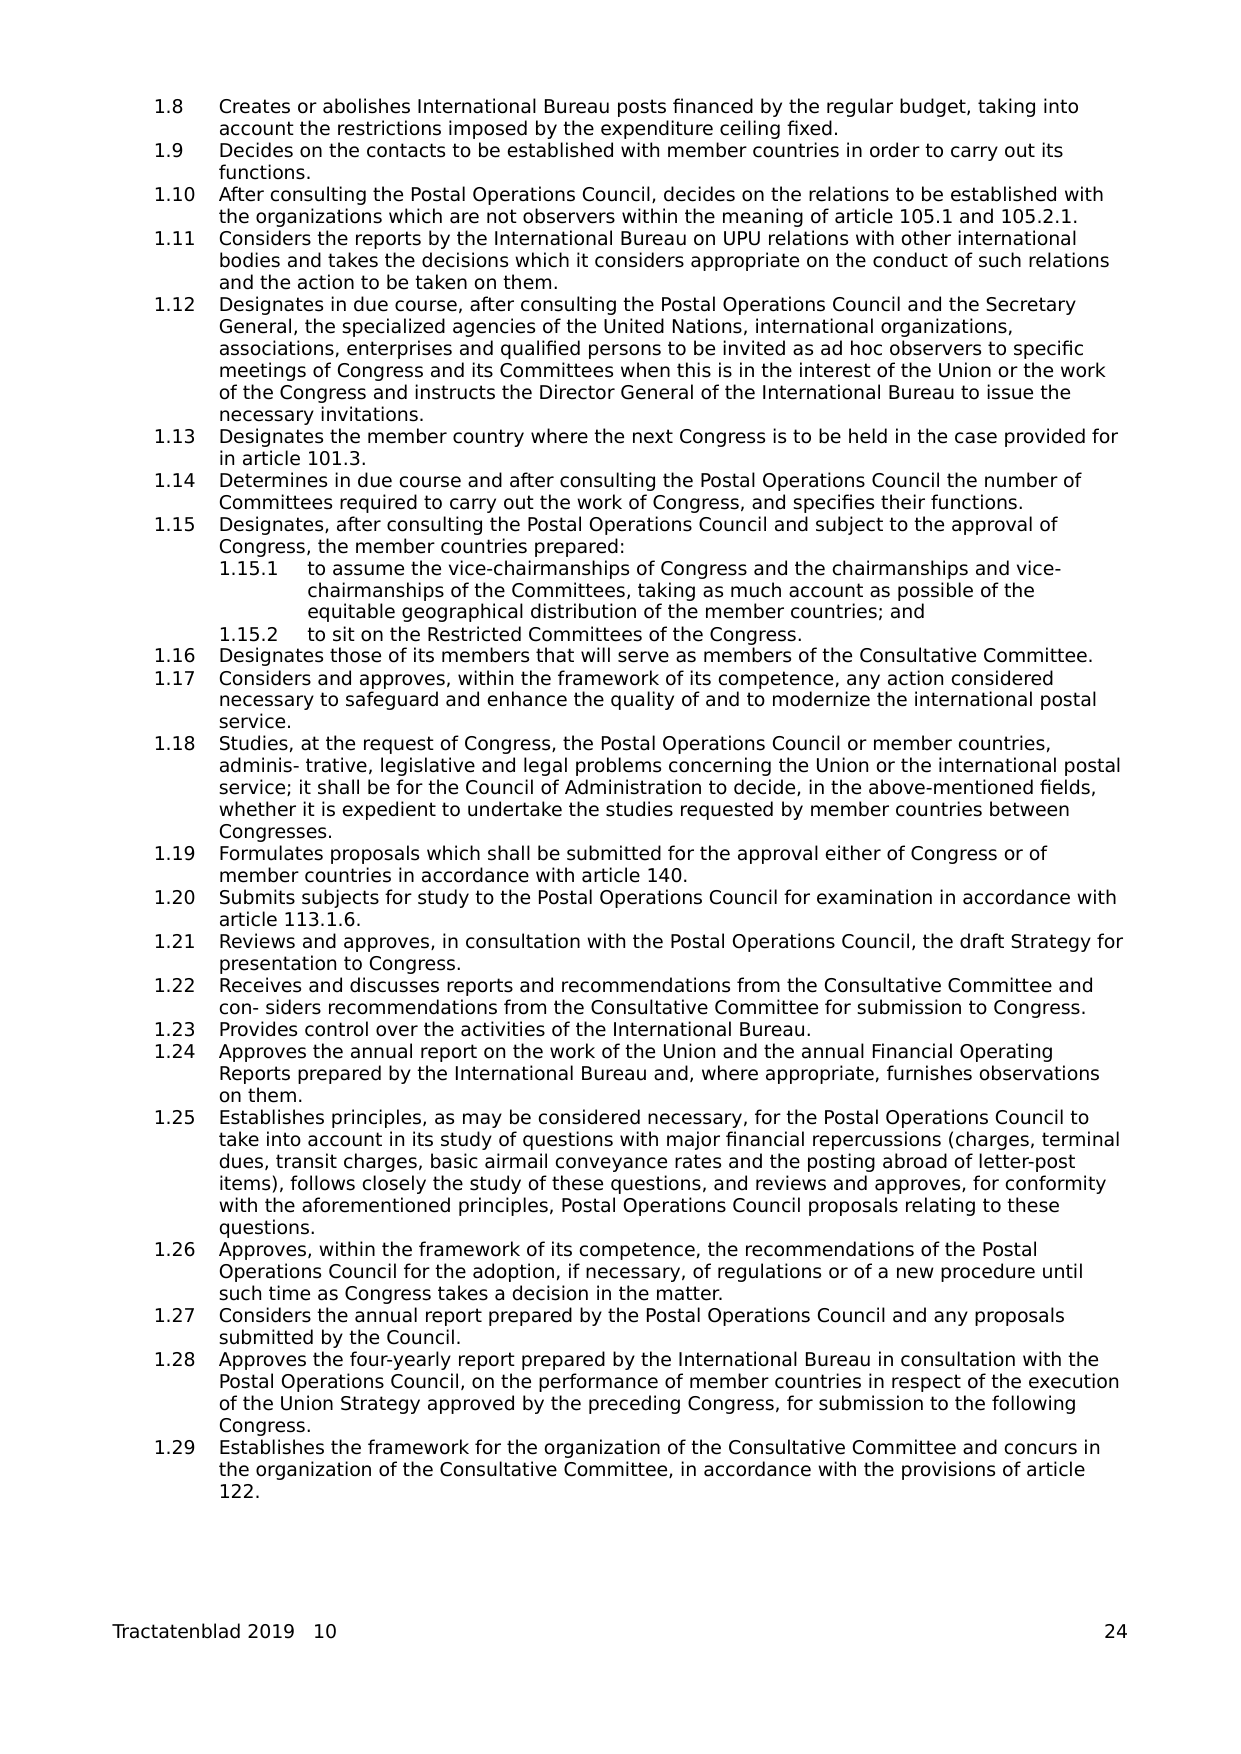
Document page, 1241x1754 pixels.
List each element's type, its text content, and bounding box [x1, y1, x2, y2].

text 1.17 Considers and approves, within the framework of its competence, any action considered necessary to safeguard and enhance the quality of and to modernize the international postal service. [153, 667, 1128, 733]
text 1.29 Establishes the framework for the organization of the Consultative Committee and concurs in the organization of the Consultative Committee, in accordance with the provisions of article 122. [153, 1437, 1128, 1503]
text 1.27 Considers the annual report prepared by the Postal Operations Council and any proposals submitted by the Council. [153, 1305, 1128, 1349]
text 1.10 After consulting the Postal Operations Council, decides on the relations to be established with the organizations which are not observers within the meaning of article 105.1 and 105.2.1. [153, 184, 1128, 228]
text 1.15.2 to sit on the Restricted Committees of the Congress. [218, 623, 1128, 645]
text 1.15.1 to assume the vice-chairmanships of Congress and the chairmanships and vice-chairmanships of the Committees, taking as much account as possible of the equitable geographical distribution of the member countries; and [218, 557, 1128, 623]
text 1.19 Formulates proposals which shall be submitted for the approval either of Congress or of member countries in accordance with article 140. [153, 843, 1128, 887]
text 1.24 Approves the annual report on the work of the Union and the annual Financial Operating Reports prepared by the International Bureau and, where appropriate, furnishes observations on them. [153, 1041, 1128, 1107]
text 1.22 Receives and discusses reports and recommendations from the Consultative Committee and con- siders recommendations from the Consultative Committee for submission to Congress. [153, 975, 1128, 1019]
text 1.26 Approves, within the framework of its competence, the recommendations of the Postal Operations Council for the adoption, if necessary, of regulations or of a new procedure until such time as Congress takes a decision in the matter. [153, 1239, 1128, 1305]
text 1.11 Considers the reports by the International Bureau on UPU relations with other international bodies and takes the decisions which it considers appropriate on the conduct of such relations and the action to be taken on them. [153, 228, 1128, 294]
text 1.14 Determines in due course and after consulting the Postal Operations Council the number of Committees required to carry out the work of Congress, and specifies their functions. [153, 469, 1128, 513]
text 1.16 Designates those of its members that will serve as members of the Consultative Committee. [153, 645, 1128, 667]
text 1.12 Designates in due course, after consulting the Postal Operations Council and the Secretary General, the specialized agencies of the United Nations, international organizations, associations, enterprises and qualified persons to be invited as ad hoc observers to specific meetings of Congress and its Committees when this is in the interest of the Union or the work of the Congress and instructs the Director General of the International Bureau to issue the necessary invitations. [153, 294, 1128, 426]
text 1.15 Designates, after consulting the Postal Operations Council and subject to the approval of Congress, the member countries prepared: [153, 513, 1128, 557]
text 1.23 Provides control over the activities of the International Bureau. [153, 1019, 1128, 1041]
text 1.21 Reviews and approves, in consultation with the Postal Operations Council, the draft Strategy for presentation to Congress. [153, 931, 1128, 975]
text 1.20 Submits subjects for study to the Postal Operations Council for examination in accordance with article 113.1.6. [153, 887, 1128, 931]
text 1.18 Studies, at the request of Congress, the Postal Operations Council or member countries, adminis- trative, legislative and legal problems concerning the Union or the international postal service; it shall be for the Council of Administration to decide, in the above-mentioned fields, whether it is expedient to undertake the studies requested by member countries between Congresses. [153, 733, 1128, 843]
text 1.8 Creates or abolishes International Bureau posts financed by the regular budget, taking into account the restrictions imposed by the expenditure ceiling fixed. [153, 96, 1128, 140]
text 1.13 Designates the member country where the next Congress is to be held in the case provided for in article 101.3. [153, 426, 1128, 469]
text 1.25 Establishes principles, as may be considered necessary, for the Postal Operations Council to take into account in its study of questions with major financial repercussions (charges, terminal dues, transit charges, basic airmail conveyance rates and the posting abroad of letter-post items), follows closely the study of these questions, and reviews and approves, for conformity with the aforementioned principles, Postal Operations Council proposals relating to these questions. [153, 1107, 1128, 1239]
text 1.28 Approves the four-yearly report prepared by the International Bureau in consultation with the Postal Operations Council, on the performance of member countries in respect of the execution of the Union Strategy approved by the preceding Congress, for submission to the following Congress. [153, 1349, 1128, 1437]
text 1.9 Decides on the contacts to be established with member countries in order to carry out its functions. [153, 140, 1128, 184]
